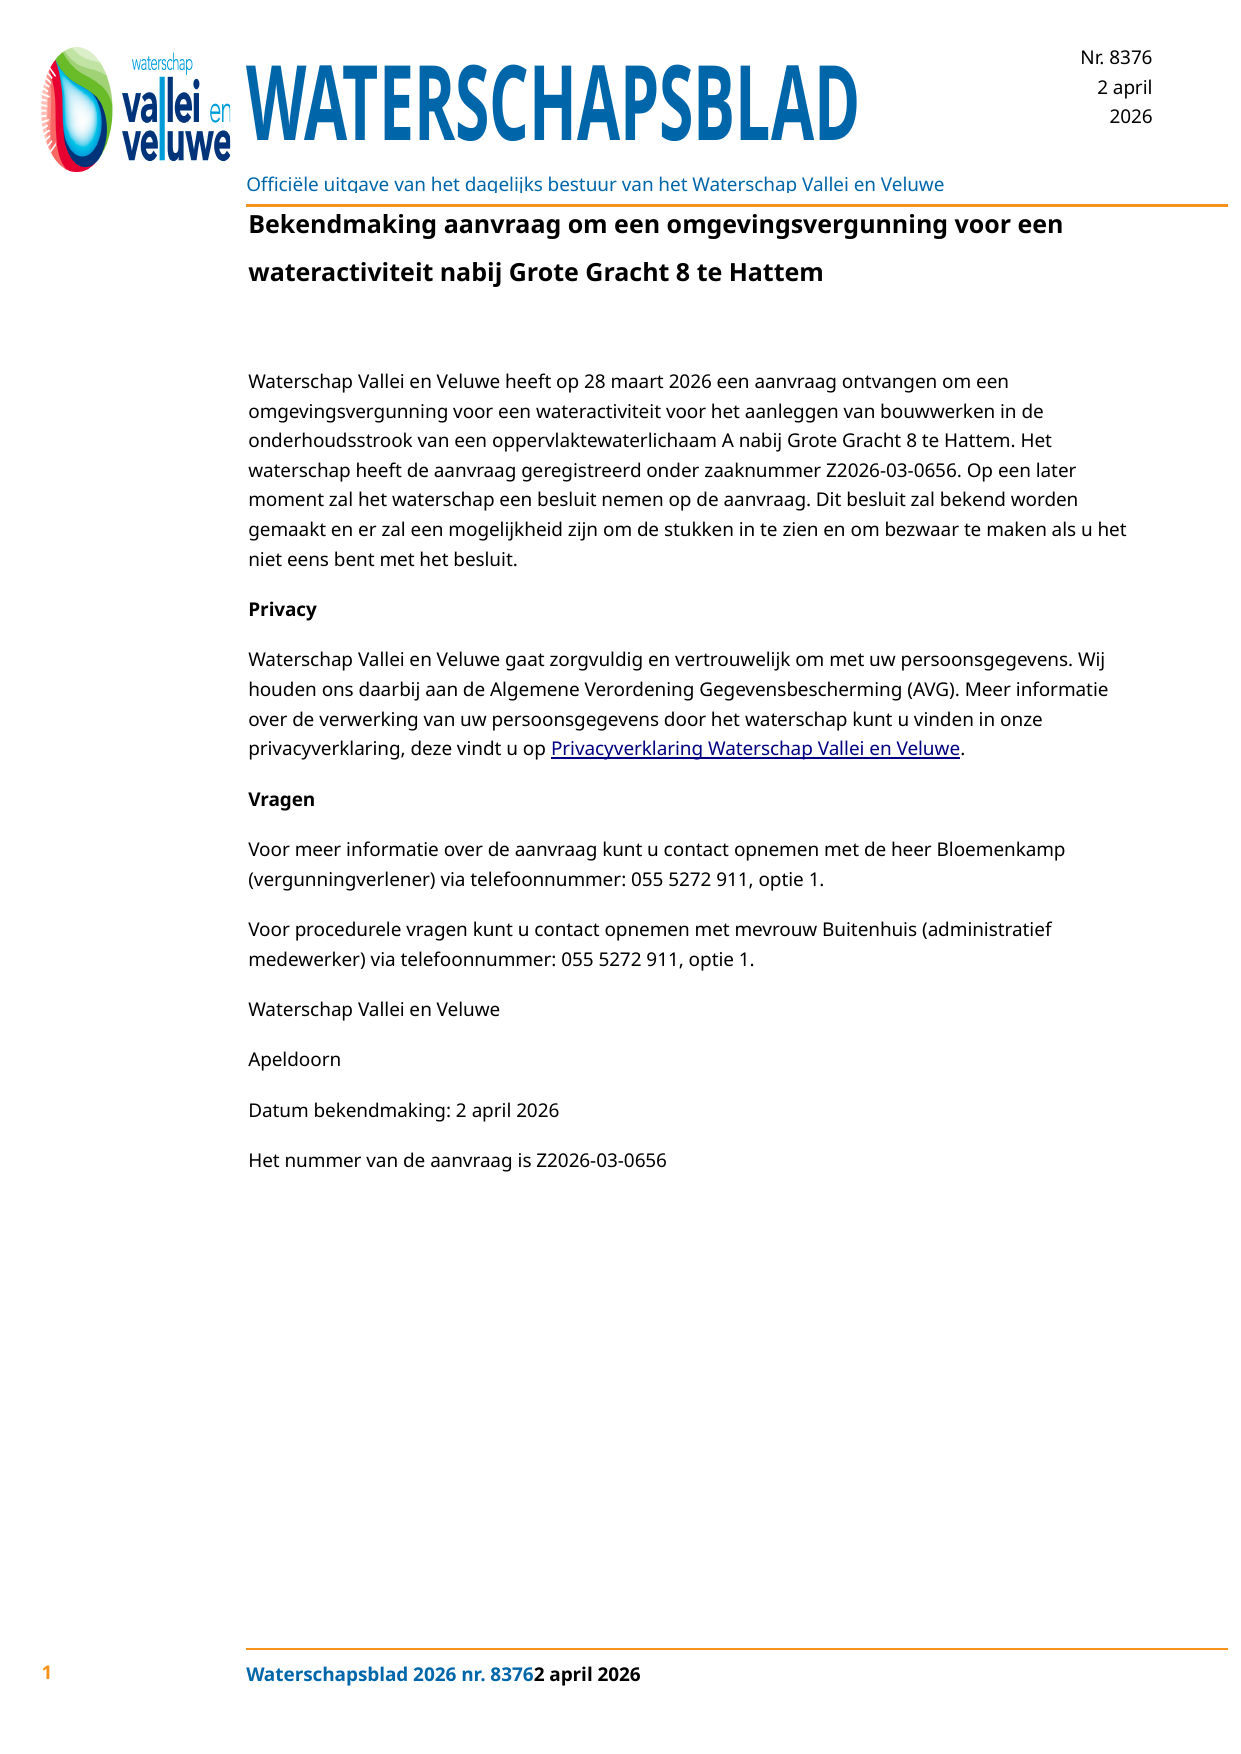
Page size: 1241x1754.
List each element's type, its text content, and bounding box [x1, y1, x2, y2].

text Bekendmaking aanvraag om een omgevingsvergunning voor een wateractiviteit nabij Grote Gracht 8 te Hattem [248, 207, 1152, 288]
text Voor meer informatie over de aanvraag kunt u contact opnemen met de heer Bloemenkamp (vergunningverlener) via telefoonnummer: 055 5272 911, optie 1. [248, 836, 1152, 892]
text Voor procedurele vragen kunt u contact opnemen met mevrouw Buitenhuis (administratief medewerker) via telefoonnummer: 055 5272 911, optie 1. [248, 916, 1152, 972]
text Apeldoorn [248, 1047, 1152, 1072]
picture [41, 47, 231, 172]
text Het nummer van de aanvraag is Z2026-03-0656 [248, 1147, 1152, 1173]
text Waterschap Vallei en Veluwe gaat zorgvuldig en vertrouwelijk om met uw persoonsgegevens. Wij houden ons daarbij aan de Algemene Verordening Gegevensbescherming (AVG). Meer informatie over de verwerking van uw persoonsgegevens door het waterschap kunt u vinden in onze privacyverklaring, deze vindt u op Privacyverklaring Waterschap Vallei en Veluwe. [248, 647, 1152, 761]
text Waterschap Vallei en Veluwe [248, 996, 1152, 1022]
text Privacy [248, 596, 1152, 622]
text Datum bekendmaking: 2 april 2026 [248, 1097, 1152, 1123]
text Waterschap Vallei en Veluwe heeft op 28 maart 2026 een aanvraag ontvangen om een omgevingsvergunning voor een wateractiviteit voor het aanleggen van bouwwerken in de onderhoudsstrook van een oppervlaktewaterlichaam A nabij Grote Gracht 8 te Hattem. Het waterschap heeft de aanvraag geregistreerd onder zaaknummer Z2026-03-0656. Op een later moment zal het waterschap een besluit nemen op de aanvraag. Dit besluit zal bekend worden gemaakt en er zal een mogelijkheid zijn om de stukken in te zien en om bezwaar te maken als u het niet eens bent met het besluit. [248, 368, 1152, 572]
text Vragen [248, 786, 1152, 812]
